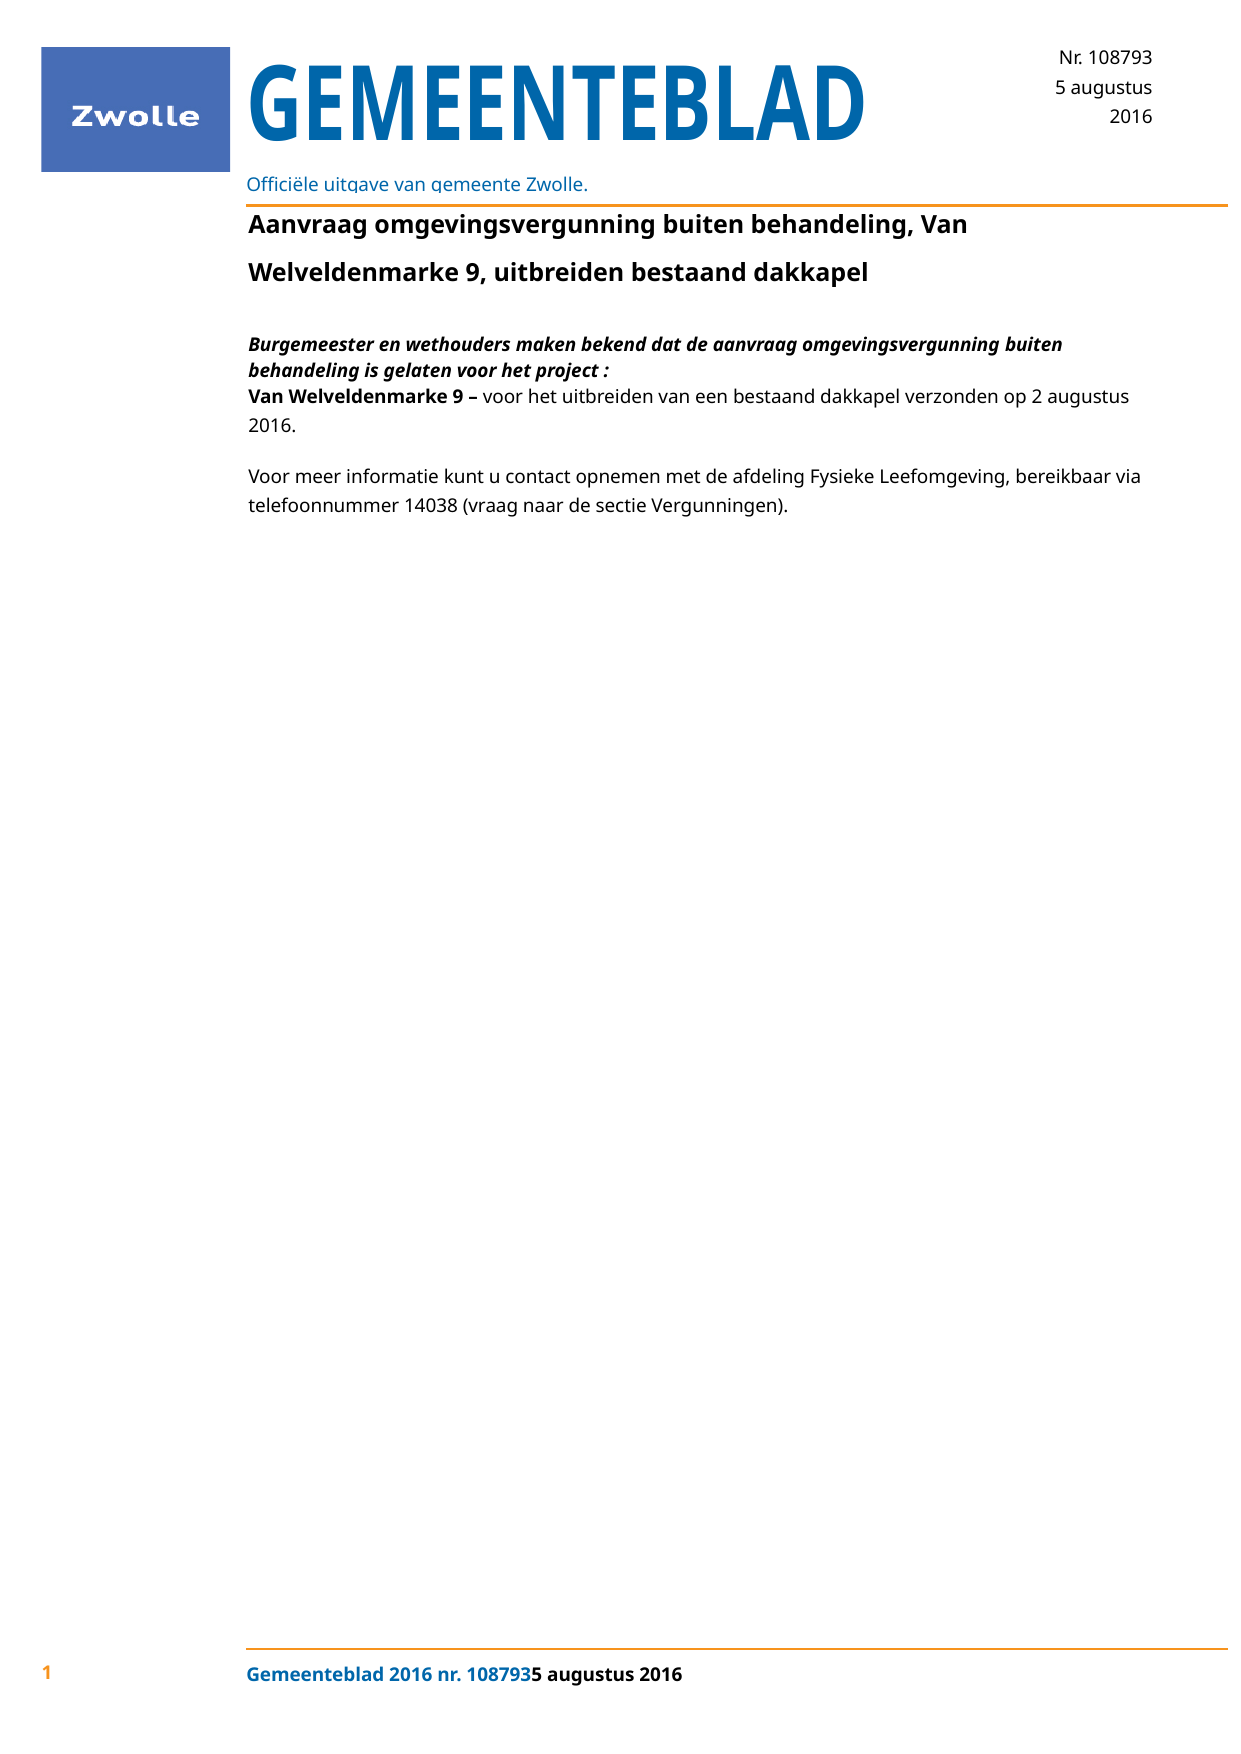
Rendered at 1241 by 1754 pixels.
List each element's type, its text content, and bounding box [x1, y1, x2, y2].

text Aanvraag omgevingsvergunning buiten behandeling, Van Welveldenmarke 9, uitbreiden bestaand dakkapel [248, 207, 1152, 288]
picture [41, 47, 231, 172]
text Van Welveldenmarke 9 – voor het uitbreiden van een bestaand dakkapel verzonden op 2 augustus 2016. [248, 383, 1152, 438]
text Voor meer informatie kunt u contact opnemen met de afdeling Fysieke Leefomgeving, bereikbaar via telefoonnummer 14038 (vraag naar de sectie Vergunningen). [248, 463, 1152, 518]
text Burgemeester en wethouders maken bekend dat de aanvraag omgevingsvergunning buiten behandeling is gelaten voor het project : [248, 331, 1152, 383]
